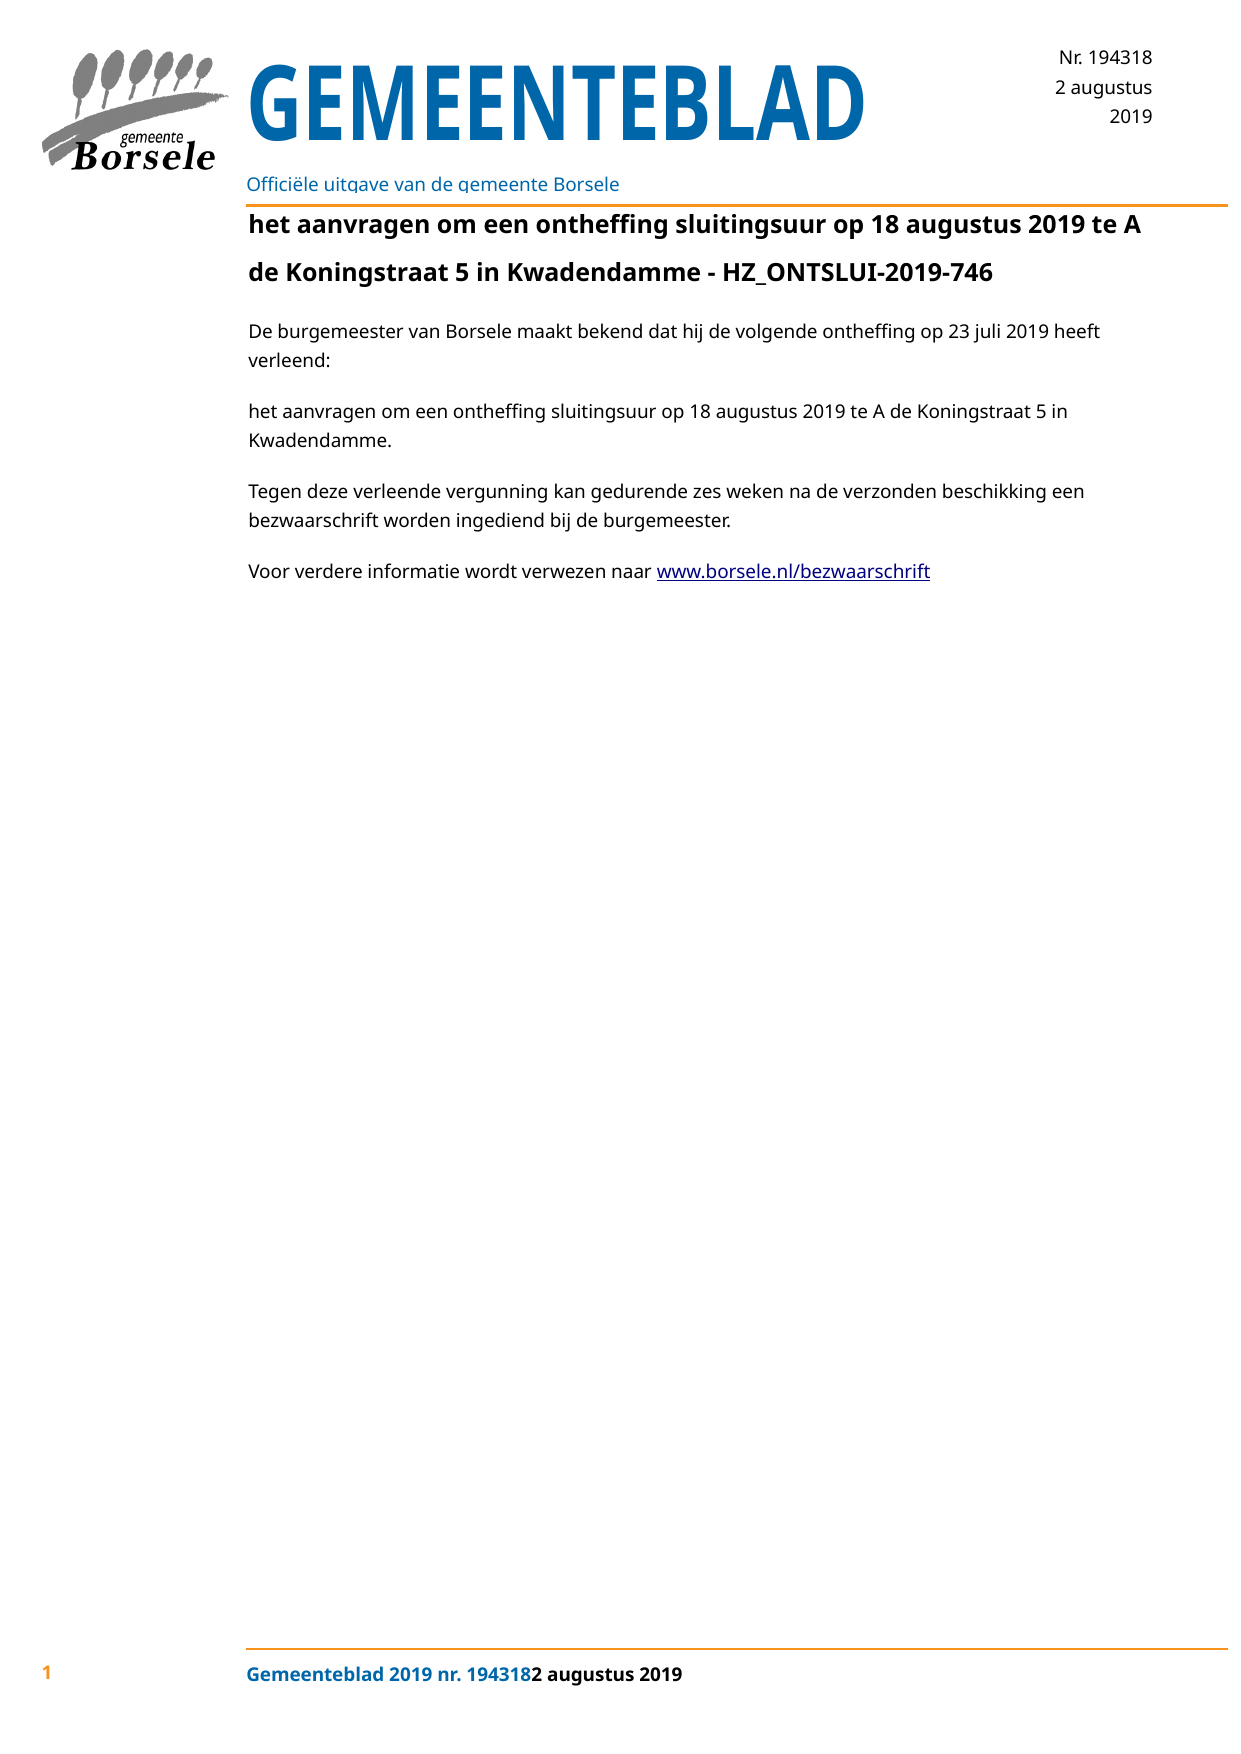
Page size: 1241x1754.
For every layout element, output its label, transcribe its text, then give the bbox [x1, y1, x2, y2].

text Tegen deze verleende vergunning kan gedurende zes weken na de verzonden beschikking een bezwaarschrift worden ingediend bij de burgemeester. [248, 478, 1152, 533]
text Voor verdere informatie wordt verwezen naar www.borsele.nl/bezwaarschrift [248, 558, 1152, 584]
text De burgemeester van Borsele maakt bekend dat hij de volgende ontheffing op 23 juli 2019 heeft verleend: [248, 318, 1152, 373]
text het aanvragen om een ontheffing sluitingsuur op 18 augustus 2019 te A de Koningstraat 5 in Kwadendamme - HZ_ONTSLUI-2019-746 [248, 207, 1152, 288]
picture [41, 47, 231, 172]
text het aanvragen om een ontheffing sluitingsuur op 18 augustus 2019 te A de Koningstraat 5 in Kwadendamme. [248, 398, 1152, 453]
